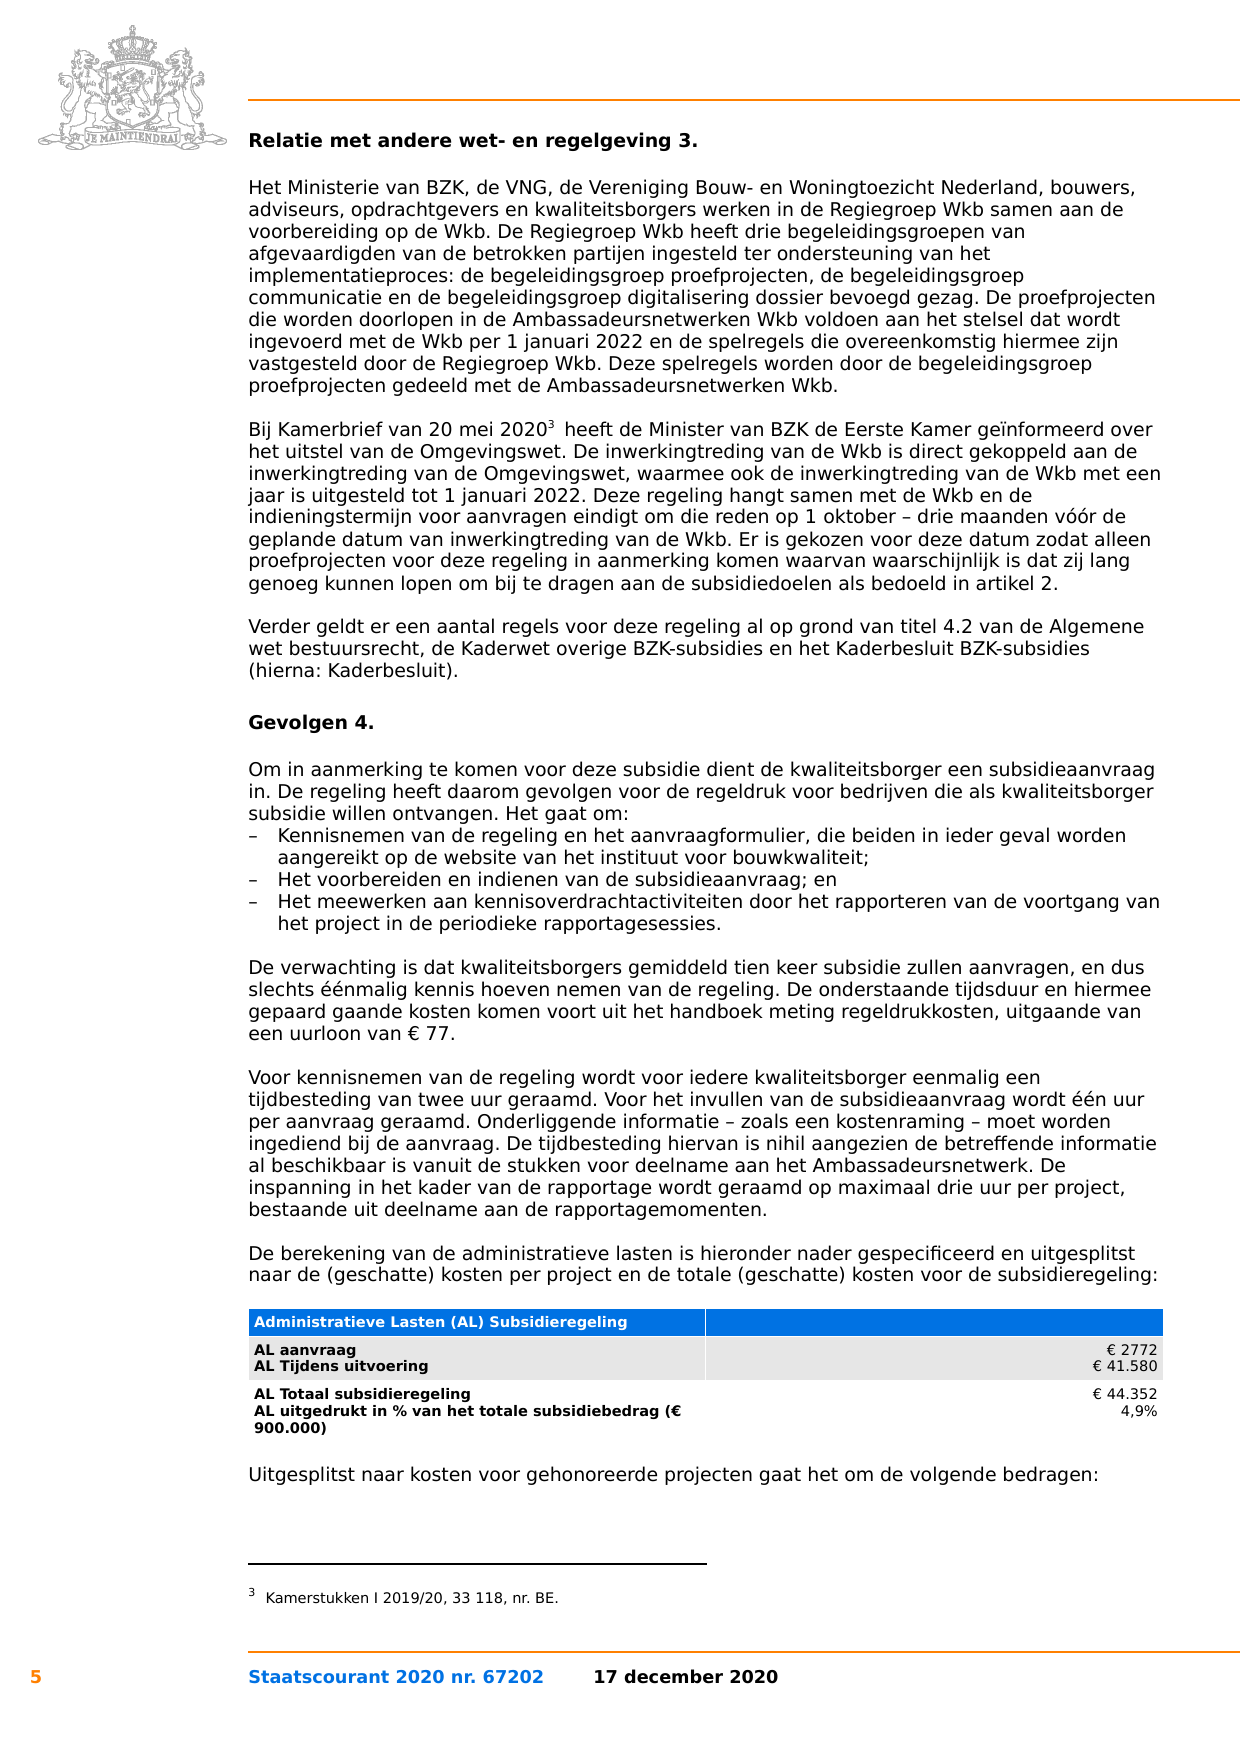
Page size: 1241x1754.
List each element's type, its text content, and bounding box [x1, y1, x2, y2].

text Het Ministerie van BZK, de VNG, de Vereniging Bouw- en Woningtoezicht Nederland, bouwers, adviseurs, opdrachtgevers en kwaliteitsborgers werken in de Regiegroep Wkb samen aan de voorbereiding op de Wkb. De Regiegroep Wkb heeft drie begeleidingsgroepen van afgevaardigden van de betrokken partijen ingesteld ter ondersteuning van het implementatieproces: de begeleidingsgroep proefprojecten, de begeleidingsgroep communicatie en de begeleidingsgroep digitalisering dossier bevoegd gezag. De proefprojecten die worden doorlopen in de Ambassadeursnetwerken Wkb voldoen aan het stelsel dat wordt ingevoerd met de Wkb per 1 januari 2022 en de spelregels die overeenkomstig hiermee zijn vastgesteld door de Regiegroep Wkb. Deze spelregels worden door de begeleidingsgroep proefprojecten gedeeld met de Ambassadeursnetwerken Wkb. [248, 177, 1163, 397]
table_header [706, 1309, 1163, 1336]
table_cell € 2772 € 41.580 [706, 1337, 1163, 1380]
table_cell € 44.352 4,9% [706, 1381, 1163, 1441]
table_cell AL aanvraag AL Tijdens uitvoering [249, 1337, 705, 1380]
text – Het meewerken aan kennisoverdrachtactiviteiten door het rapporteren van de voortgang van het project in de periodieke rapportagesessies. [248, 891, 1163, 935]
table_cell AL Totaal subsidieregeling AL uitgedrukt in % van het totale subsidiebedrag (€ 900.000) [249, 1381, 705, 1441]
text Om in aanmerking te komen voor deze subsidie dient de kwaliteitsborger een subsidieaanvraag in. De regeling heeft daarom gevolgen voor de regeldruk voor bedrijven die als kwaliteitsborger subsidie willen ontvangen. Het gaat om: [248, 759, 1163, 825]
text Bij Kamerbrief van 20 mei 2020 heeft de Minister van BZK de Eerste Kamer geïnformeerd over het uitstel van de Omgevingswet. De inwerkingtreding van de Wkb is direct gekoppeld aan de inwerkingtreding van de Omgevingswet, waarmee ook de inwerkingtreding van de Wkb met een jaar is uitgesteld tot 1 januari 2022. Deze regeling hangt samen met de Wkb en de indieningstermijn voor aanvragen eindigt om die reden op 1 oktober – drie maanden vóór de geplande datum van inwerkingtreding van de Wkb. Er is gekozen voor deze datum zodat alleen proefprojecten voor deze regeling in aanmerking komen waarvan waarschijnlijk is dat zij lang genoeg kunnen lopen om bij te dragen aan de subsidiedoelen als bedoeld in artikel 2. [248, 418, 1163, 594]
text – Het voorbereiden en indienen van de subsidieaanvraag; en [248, 869, 1163, 891]
text Voor kennisnemen van de regeling wordt voor iedere kwaliteitsborger eenmalig een tijdbesteding van twee uur geraamd. Voor het invullen van de subsidieaanvraag wordt één uur per aanvraag geraamd. Onderliggende informatie – zoals een kostenraming – moet worden ingediend bij de aanvraag. De tijdbesteding hiervan is nihil aangezien de betreffende informatie al beschikbaar is vanuit de stukken voor deelname aan het Ambassadeursnetwerk. De inspanning in het kader van de rapportage wordt geraamd op maximaal drie uur per project, bestaande uit deelname aan de rapportagemomenten. [248, 1067, 1163, 1221]
text Kamerstukken I 2019/20, 33 118, nr. BE. [248, 1586, 1163, 1608]
subtitle Relatie met andere wet- en regelgeving 3. [248, 130, 1163, 152]
text – Kennisnemen van de regeling en het aanvraagformulier, die beiden in ieder geval worden aangereikt op de website van het instituut voor bouwkwaliteit; [248, 825, 1163, 869]
text De berekening van de administratieve lasten is hieronder nader gespecificeerd en uitgesplitst naar de (geschatte) kosten per project en de totale (geschatte) kosten voor de subsidieregeling: [248, 1242, 1163, 1286]
text De verwachting is dat kwaliteitsborgers gemiddeld tien keer subsidie zullen aanvragen, en dus slechts éénmalig kennis hoeven nemen van de regeling. De onderstaande tijdsduur en hiermee gepaard gaande kosten komen voort uit het handboek meting regeldrukkosten, uitgaande van een uurloon van € 77. [248, 957, 1163, 1045]
picture [38, 25, 227, 150]
subtitle Gevolgen 4. [248, 712, 1163, 734]
text Uitgesplitst naar kosten voor gehonoreerde projecten gaat het om de volgende bedragen: [248, 1464, 1163, 1486]
text Verder geldt er een aantal regels voor deze regeling al op grond van titel 4.2 van de Algemene wet bestuursrecht, de Kaderwet overige BZK-subsidies en het Kaderbesluit BZK-subsidies (hierna: Kaderbesluit). [248, 616, 1163, 682]
table_header Administratieve Lasten (AL) Subsidieregeling [249, 1309, 705, 1336]
